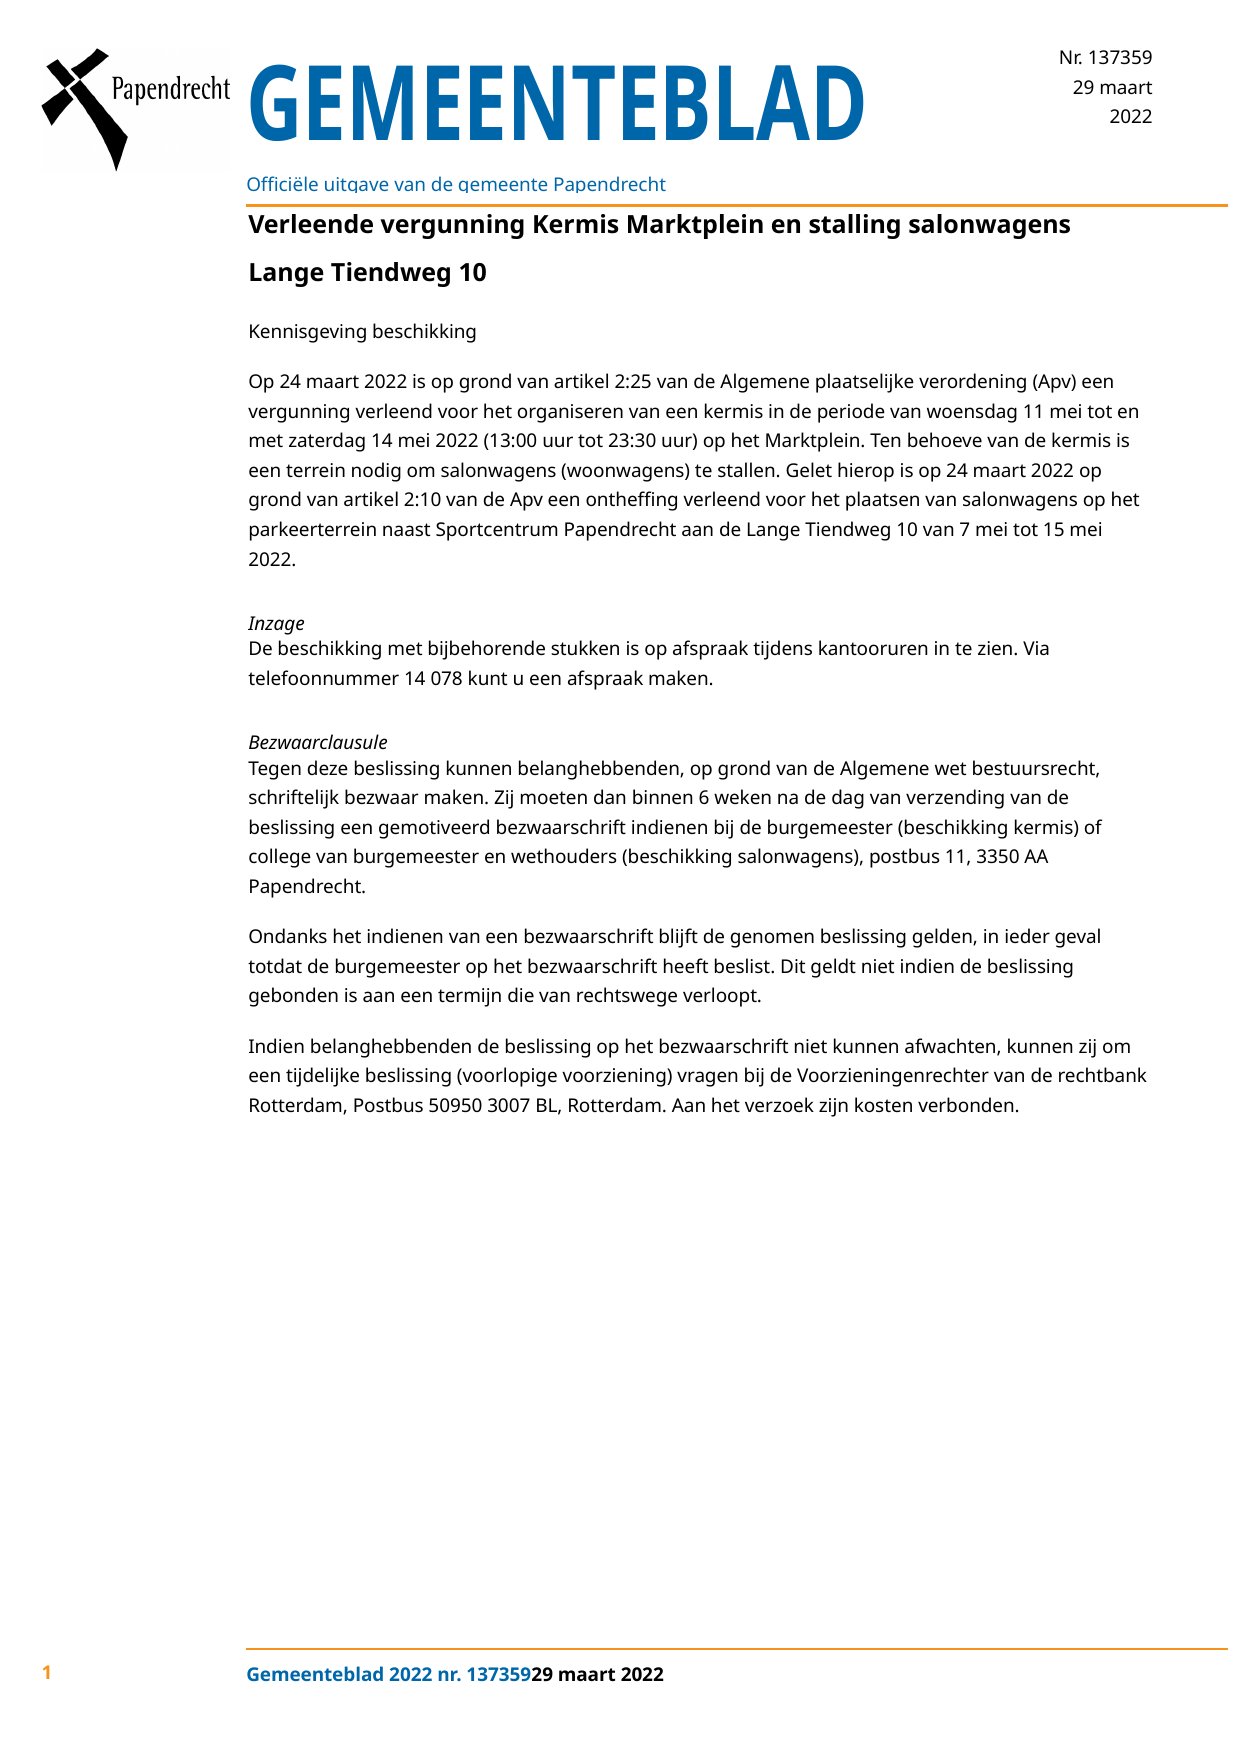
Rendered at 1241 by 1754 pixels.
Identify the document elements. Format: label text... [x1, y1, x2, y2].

text Tegen deze beslissing kunnen belanghebbenden, op grond van de Algemene wet bestuursrecht, schriftelijk bezwaar maken. Zij moeten dan binnen 6 weken na de dag van verzending van de beslissing een gemotiveerd bezwaarschrift indienen bij de burgemeester (beschikking kermis) of college van burgemeester en wethouders (beschikking salonwagens), postbus 11, 3350 AA Papendrecht. [248, 755, 1152, 899]
text Kennisgeving beschikking [248, 318, 1152, 344]
text Bezwaarclausule [248, 729, 1152, 755]
text De beschikking met bijbehorende stukken is op afspraak tijdens kantooruren in te zien. Via telefoonnummer 14 078 kunt u een afspraak maken. [248, 636, 1152, 691]
text Verleende vergunning Kermis Marktplein en stalling salonwagens Lange Tiendweg 10 [248, 207, 1152, 288]
text Inzage [248, 610, 1152, 636]
text Indien belanghebbenden de beslissing op het bezwaarschrift niet kunnen afwachten, kunnen zij om een tijdelijke beslissing (voorlopige voorziening) vragen bij de Voorzieningenrechter van de rechtbank Rotterdam, Postbus 50950 3007 BL, Rotterdam. Aan het verzoek zijn kosten verbonden. [248, 1033, 1152, 1118]
text Op 24 maart 2022 is op grond van artikel 2:25 van de Algemene plaatselijke verordening (Apv) een vergunning verleend voor het organiseren van een kermis in de periode van woensdag 11 mei tot en met zaterdag 14 mei 2022 (13:00 uur tot 23:30 uur) op het Marktplein. Ten behoeve van de kermis is een terrein nodig om salonwagens (woonwagens) te stallen. Gelet hierop is op 24 maart 2022 op grond van artikel 2:10 van de Apv een ontheffing verleend voor het plaatsen van salonwagens op het parkeerterrein naast Sportcentrum Papendrecht aan de Lange Tiendweg 10 van 7 mei tot 15 mei 2022. [248, 368, 1152, 572]
text Ondanks het indienen van een bezwaarschrift blijft de genomen beslissing gelden, in ieder geval totdat de burgemeester op het bezwaarschrift heeft beslist. Dit geldt niet indien de beslissing gebonden is aan een termijn die van rechtswege verloopt. [248, 923, 1152, 1008]
picture [41, 47, 231, 172]
